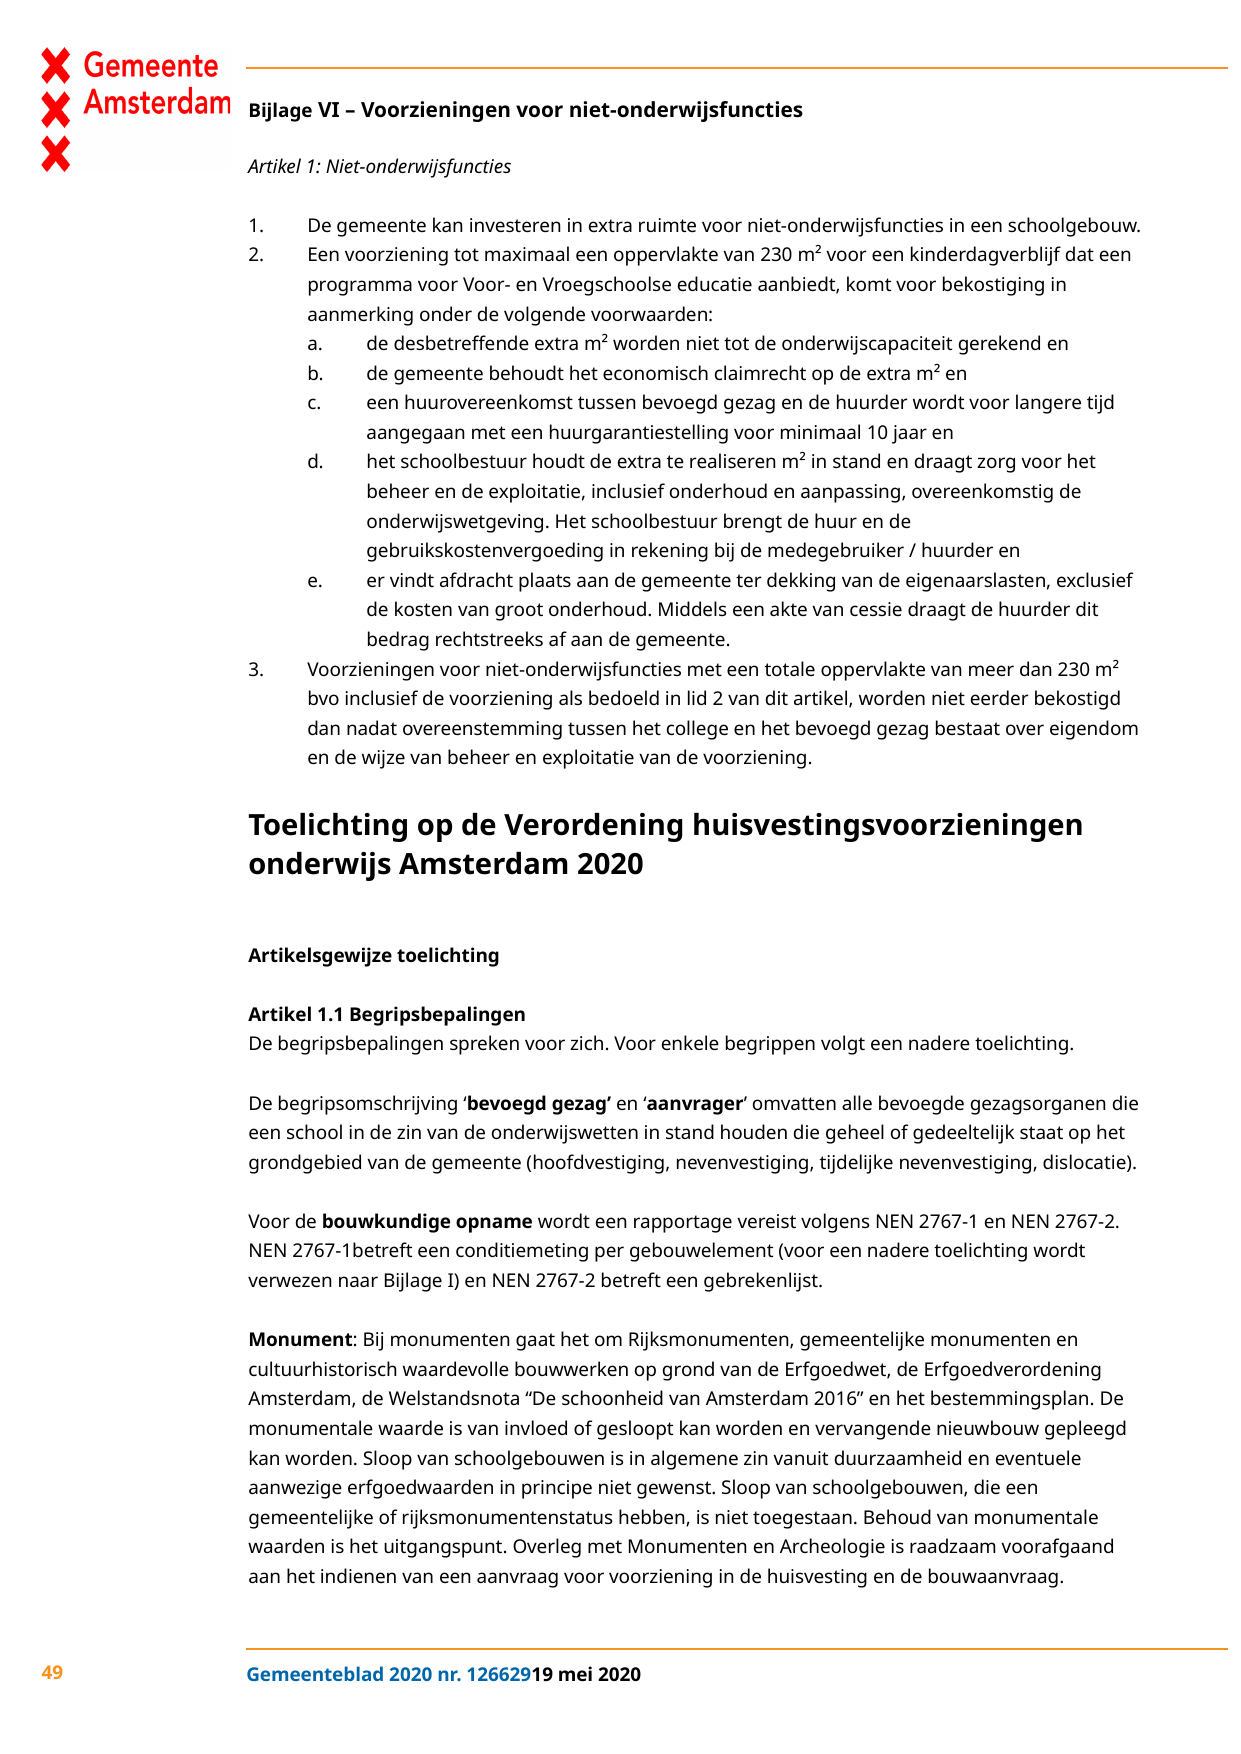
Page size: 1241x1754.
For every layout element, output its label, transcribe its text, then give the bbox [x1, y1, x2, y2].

text Bijlage VI – Voorzieningen voor niet-onderwijsfuncties [248, 95, 1152, 123]
text De begripsbepalingen spreken voor zich. Voor enkele begrippen volgt een nadere toelichting. [248, 1031, 1152, 1056]
list een huurovereenkomst tussen bevoegd gezag en de huurder wordt voor langere tijd aangegaan met een huurgarantiestelling voor minimaal 10 jaar en [307, 389, 1152, 445]
text Artikel 1: Niet-onderwijsfuncties [248, 153, 1152, 179]
text Artikelsgewijze toelichting [248, 942, 1152, 968]
text Voor de bouwkundige opname wordt een rapportage vereist volgens NEN 2767-1 en NEN 2767-2. NEN 2767-1betreft een conditiemeting per gebouwelement (voor een nadere toelichting wordt verwezen naar Bijlage I) en NEN 2767-2 betreft een gebrekenlijst. [248, 1208, 1152, 1293]
list het schoolbestuur houdt de extra te realiseren m² in stand en draagt zorg voor het beheer en de exploitatie, inclusief onderhoud en aanpassing, overeenkomstig de onderwijswetgeving. Het schoolbestuur brengt de huur en de gebruikskostenvergoeding in rekening bij de medegebruiker / huurder en [307, 449, 1152, 563]
text Monument: Bij monumenten gaat het om Rijksmonumenten, gemeentelijke monumenten en cultuurhistorisch waardevolle bouwwerken op grond van de Erfgoedwet, de Erfgoedverordening Amsterdam, de Welstandsnota “De schoonheid van Amsterdam 2016” en het bestemmingsplan. De monumentale waarde is van invloed of gesloopt kan worden en vervangende nieuwbouw gepleegd kan worden. Sloop van schoolgebouwen is in algemene zin vanuit duurzaamheid en eventuele aanwezige erfgoedwaarden in principe niet gewenst. Sloop van schoolgebouwen, die een gemeentelijke of rijksmonumentenstatus hebben, is niet toegestaan. Behoud van monumentale waarden is het uitgangspunt. Overleg met Monumenten en Archeologie is raadzaam voorafgaand aan het indienen van een aanvraag voor voorziening in de huisvesting en de bouwaanvraag. [248, 1326, 1152, 1589]
picture [41, 47, 231, 172]
list de gemeente behoudt het economisch claimrecht op de extra m² en [307, 360, 1152, 386]
text De begripsomschrijving ‘bevoegd gezag’ en ‘aanvrager’ omvatten alle bevoegde gezagsorganen die een school in de zin van de onderwijswetten in stand houden die geheel of gedeeltelijk staat op het grondgebied van de gemeente (hoofdvestiging, nevenvestiging, tijdelijke nevenvestiging, dislocatie). [248, 1090, 1152, 1175]
text Artikel 1.1 Begripsbepalingen [248, 1001, 1152, 1027]
list er vindt afdracht plaats aan de gemeente ter dekking van de eigenaarslasten, exclusief de kosten van groot onderhoud. Middels een akte van cessie draagt de huurder dit bedrag rechtstreeks af aan de gemeente. [307, 567, 1152, 652]
text Toelichting op de Verordening huisvestingsvoorzieningen onderwijs Amsterdam 2020 [248, 804, 1152, 883]
list De gemeente kan investeren in extra ruimte voor niet-onderwijsfuncties in een schoolgebouw. [248, 212, 1152, 238]
list Een voorziening tot maximaal een oppervlakte van 230 m² voor een kinderdagverblijf dat een programma voor Voor- en Vroegschoolse educatie aanbiedt, komt voor bekostiging in aanmerking onder de volgende voorwaarden: [248, 242, 1152, 327]
list Voorzieningen voor niet-onderwijsfuncties met een totale oppervlakte van meer dan 230 m² bvo inclusief de voorziening als bedoeld in lid 2 van dit artikel, worden niet eerder bekostigd dan nadat overeenstemming tussen het college en het bevoegd gezag bestaat over eigendom en de wijze van beheer en exploitatie van de voorziening. [248, 656, 1152, 770]
list de desbetreffende extra m² worden niet tot de onderwijscapaciteit gerekend en [307, 330, 1152, 356]
